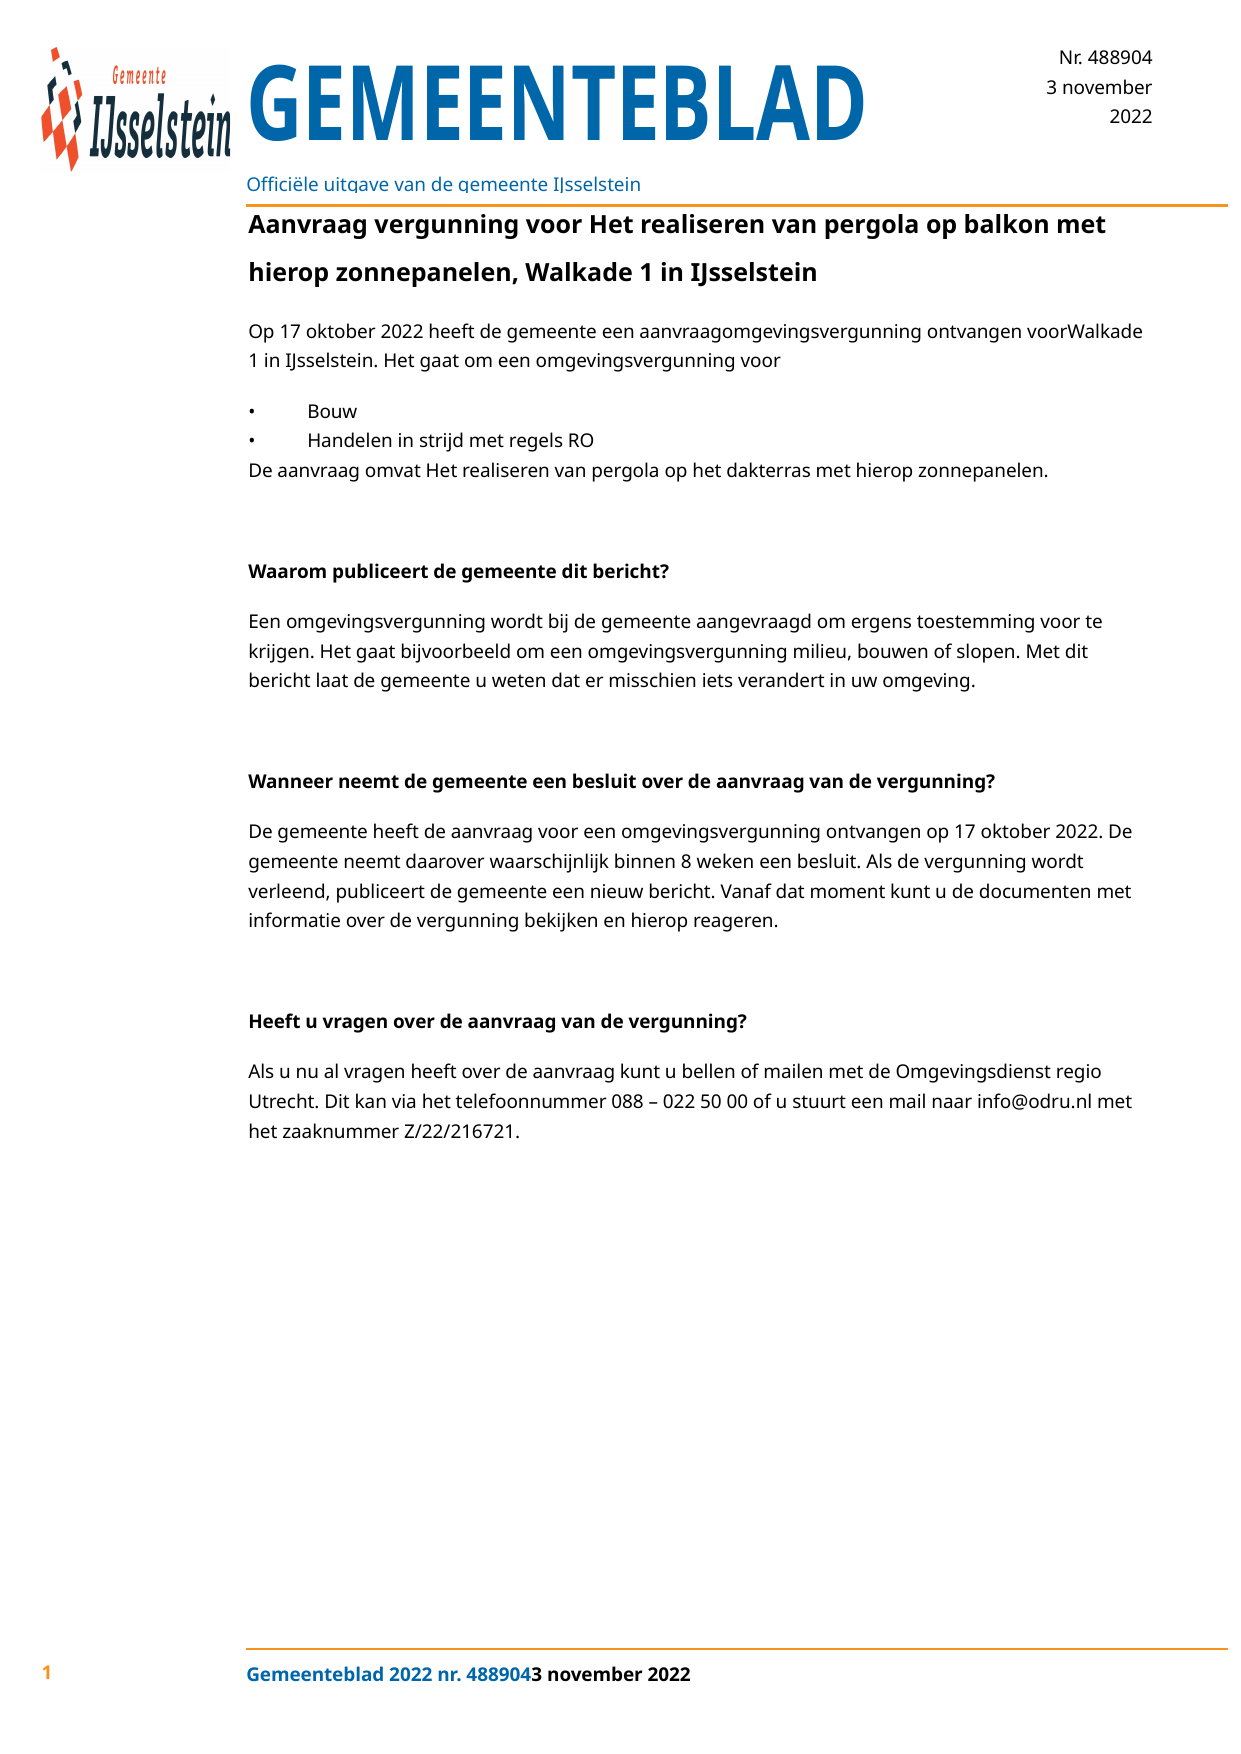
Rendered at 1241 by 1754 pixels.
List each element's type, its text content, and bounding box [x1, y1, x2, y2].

text Een omgevingsvergunning wordt bij de gemeente aangevraagd om ergens toestemming voor te krijgen. Het gaat bijvoorbeeld om een omgevingsvergunning milieu, bouwen of slopen. Met dit bericht laat de gemeente u weten dat er misschien iets verandert in uw omgeving. [248, 608, 1152, 693]
text Op 17 oktober 2022 heeft de gemeente een aanvraagomgevingsvergunning ontvangen voorWalkade 1 in IJsselstein. Het gaat om een omgevingsvergunning voor [248, 318, 1152, 373]
text Wanneer neemt de gemeente een besluit over de aanvraag van de vergunning? [248, 768, 1152, 794]
text Waarom publiceert de gemeente dit bericht? [248, 558, 1152, 584]
text De gemeente heeft de aanvraag voor een omgevingsvergunning ontvangen op 17 oktober 2022. De gemeente neemt daarover waarschijnlijk binnen 8 weken een besluit. Als de vergunning wordt verleend, publiceert de gemeente een nieuw bericht. Vanaf dat moment kunt u de documenten met informatie over de vergunning bekijken en hierop reageren. [248, 819, 1152, 933]
list Handelen in strijd met regels RO [248, 427, 1152, 453]
list Bouw [248, 398, 1152, 424]
text Aanvraag vergunning voor Het realiseren van pergola op balkon met hierop zonnepanelen, Walkade 1 in IJsselstein [248, 207, 1152, 288]
text De aanvraag omvat Het realiseren van pergola op het dakterras met hierop zonnepanelen. [248, 457, 1152, 483]
picture [41, 47, 231, 172]
text Heeft u vragen over de aanvraag van de vergunning? [248, 1008, 1152, 1034]
text Als u nu al vragen heeft over de aanvraag kunt u bellen of mailen met de Omgevingsdienst regio Utrecht. Dit kan via het telefoonnummer 088 – 022 50 00 of u stuurt een mail naar info@odru.nl met het zaaknummer Z/22/216721. [248, 1059, 1152, 1144]
